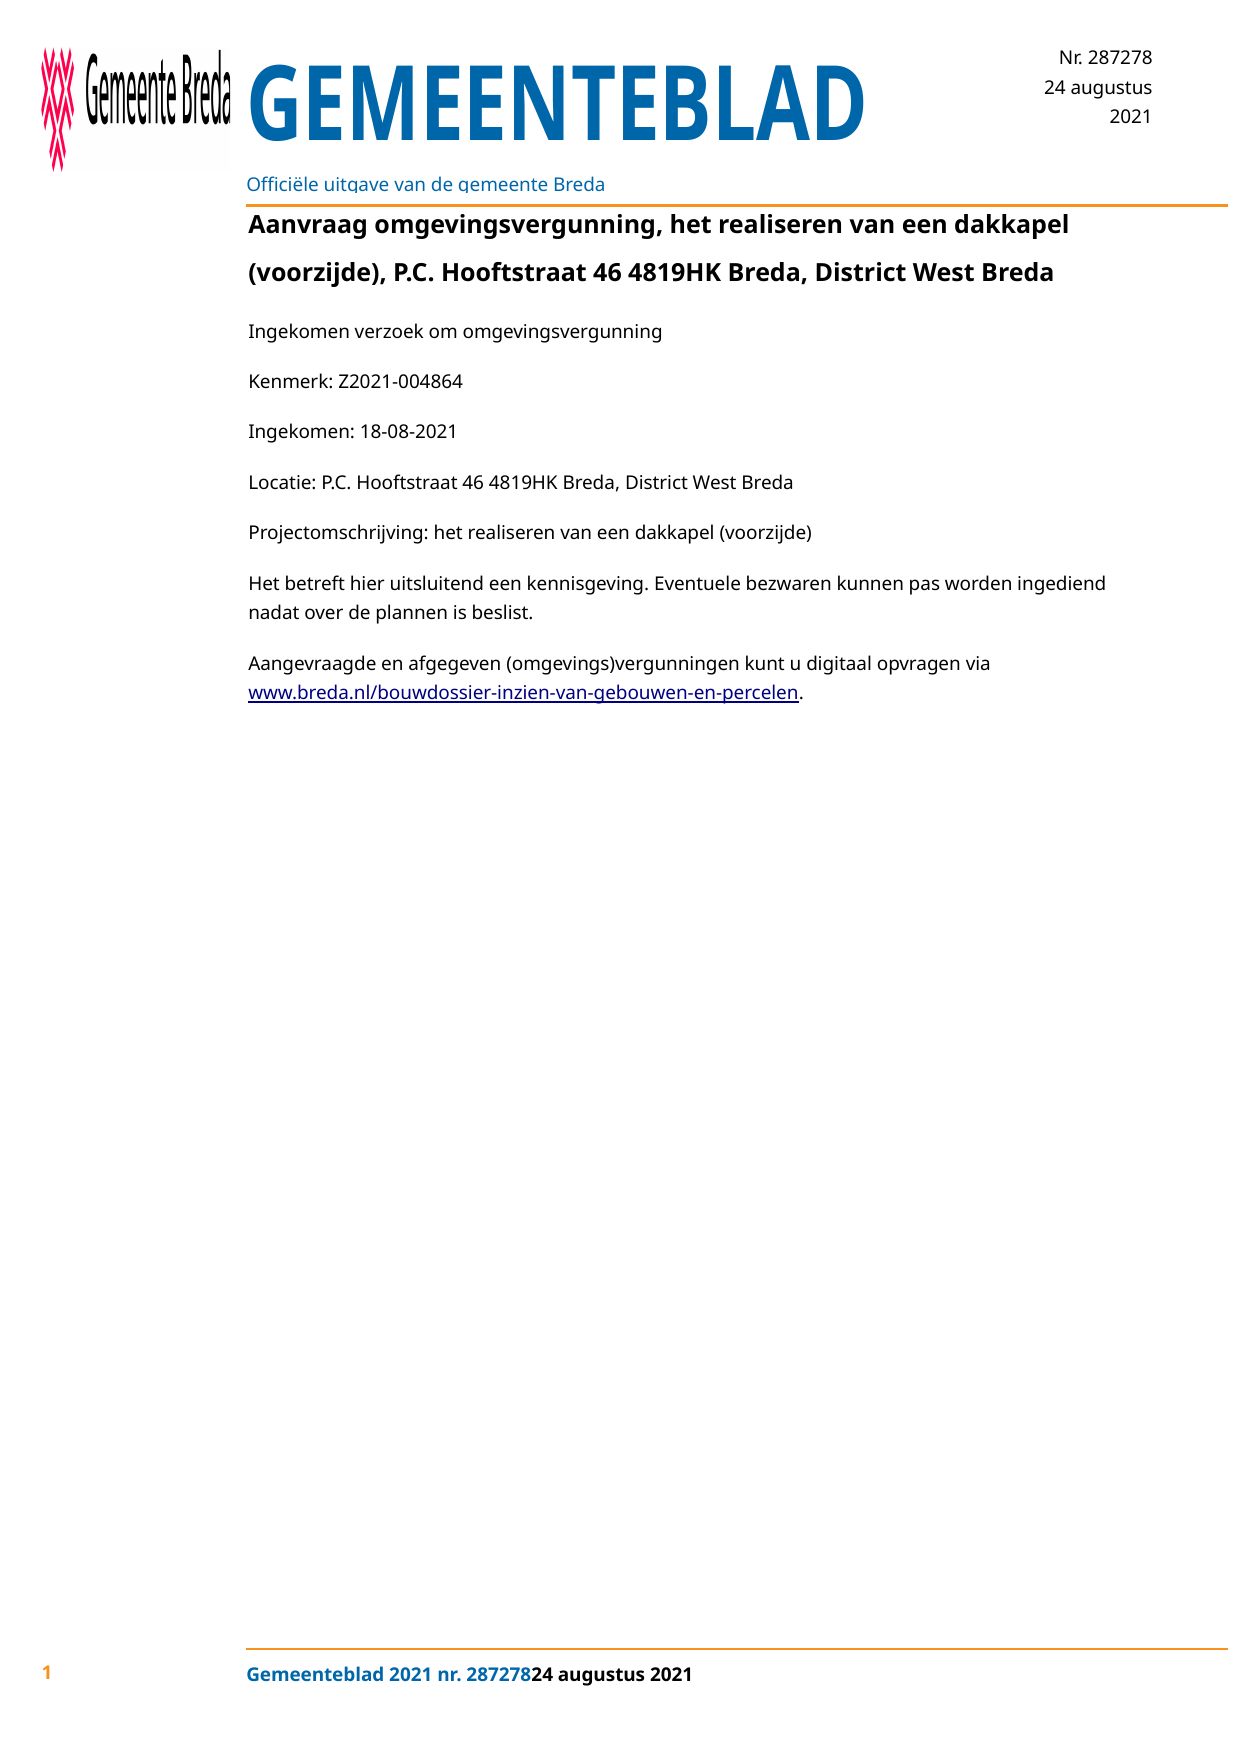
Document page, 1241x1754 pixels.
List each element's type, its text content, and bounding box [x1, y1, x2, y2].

text Aanvraag omgevingsvergunning, het realiseren van een dakkapel (voorzijde), P.C. Hooftstraat 46 4819HK Breda, District West Breda [248, 207, 1152, 288]
text Aangevraagde en afgegeven (omgevings)vergunningen kunt u digitaal opvragen via www.breda.nl/bouwdossier-inzien-van-gebouwen-en-percelen. [248, 650, 1152, 705]
text Kenmerk: Z2021-004864 [248, 368, 1152, 394]
text Ingekomen: 18-08-2021 [248, 419, 1152, 444]
text Het betreft hier uitsluitend een kennisgeving. Eventuele bezwaren kunnen pas worden ingediend nadat over de plannen is beslist. [248, 570, 1152, 625]
text Locatie: P.C. Hooftstraat 46 4819HK Breda, District West Breda [248, 469, 1152, 495]
picture [41, 47, 231, 172]
text Ingekomen verzoek om omgevingsvergunning [248, 318, 1152, 344]
text Projectomschrijving: het realiseren van een dakkapel (voorzijde) [248, 519, 1152, 545]
